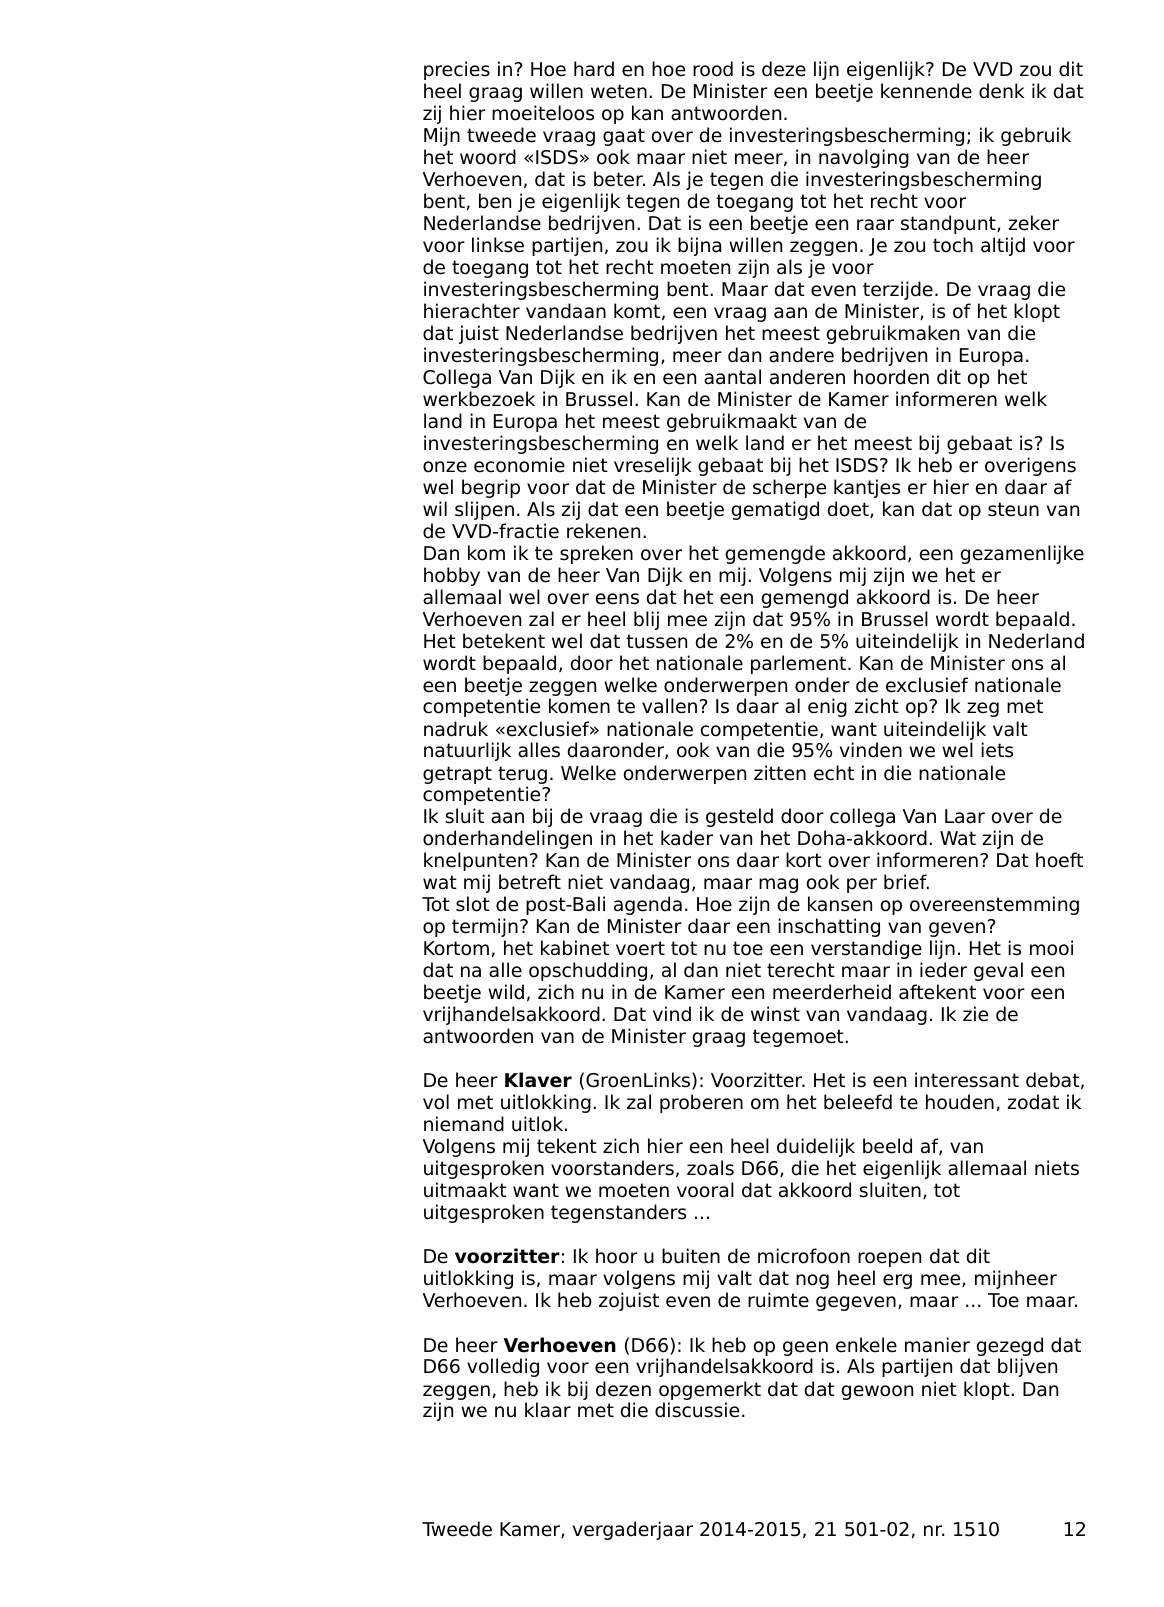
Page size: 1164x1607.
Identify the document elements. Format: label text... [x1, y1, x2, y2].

text Volgens mij tekent zich hier een heel duidelijk beeld af, van uitgesproken voorstanders, zoals D66, die het eigenlijk allemaal niets uitmaakt want we moeten vooral dat akkoord sluiten, tot uitgesproken tegenstanders ... [422, 1136, 1087, 1224]
text Dan kom ik te spreken over het gemengde akkoord, een gezamenlijke hobby van de heer Van Dijk en mij. Volgens mij zijn we het er allemaal wel over eens dat het een gemengd akkoord is. De heer Verhoeven zal er heel blij mee zijn dat 95% in Brussel wordt bepaald. Het betekent wel dat tussen de 2% en de 5% uiteindelijk in Nederland wordt bepaald, door het nationale parlement. Kan de Minister ons al een beetje zeggen welke onderwerpen onder de exclusief nationale competentie komen te vallen? Is daar al enig zicht op? Ik zeg met nadruk «exclusief» nationale competentie, want uiteindelijk valt natuurlijk alles daaronder, ook van die 95% vinden we wel iets getrapt terug. Welke onderwerpen zitten echt in die nationale competentie? [422, 543, 1087, 806]
text De voorzitter: Ik hoor u buiten de microfoon roepen dat dit uitlokking is, maar volgens mij valt dat nog heel erg mee, mijnheer Verhoeven. Ik heb zojuist even de ruimte gegeven, maar ... Toe maar. [422, 1246, 1087, 1312]
text De heer Klaver (GroenLinks): Voorzitter. Het is een interessant debat, vol met uitlokking. Ik zal proberen om het beleefd te houden, zodat ik niemand uitlok. [422, 1070, 1087, 1136]
text Tot slot de post-Bali agenda. Hoe zijn de kansen op overeenstemming op termijn? Kan de Minister daar een inschatting van geven? [422, 894, 1087, 938]
text Kortom, het kabinet voert tot nu toe een verstandige lijn. Het is mooi dat na alle opschudding, al dan niet terecht maar in ieder geval een beetje wild, zich nu in de Kamer een meerderheid aftekent voor een vrijhandelsakkoord. Dat vind ik de winst van vandaag. Ik zie de antwoorden van de Minister graag tegemoet. [422, 938, 1087, 1048]
text Ik sluit aan bij de vraag die is gesteld door collega Van Laar over de onderhandelingen in het kader van het Doha-akkoord. Wat zijn de knelpunten? Kan de Minister ons daar kort over informeren? Dat hoeft wat mij betreft niet vandaag, maar mag ook per brief. [422, 806, 1087, 894]
text Mijn tweede vraag gaat over de investeringsbescherming; ik gebruik het woord «ISDS» ook maar niet meer, in navolging van de heer Verhoeven, dat is beter. Als je tegen die investeringsbescherming bent, ben je eigenlijk tegen de toegang tot het recht voor Nederlandse bedrijven. Dat is een beetje een raar standpunt, zeker voor linkse partijen, zou ik bijna willen zeggen. Je zou toch altijd voor de toegang tot het recht moeten zijn als je voor investeringsbescherming bent. Maar dat even terzijde. De vraag die hierachter vandaan komt, een vraag aan de Minister, is of het klopt dat juist Nederlandse bedrijven het meest gebruikmaken van die investeringsbescherming, meer dan andere bedrijven in Europa. Collega Van Dijk en ik en een aantal anderen hoorden dit op het werkbezoek in Brussel. Kan de Minister de Kamer informeren welk land in Europa het meest gebruikmaakt van de investeringsbescherming en welk land er het meest bij gebaat is? Is onze economie niet vreselijk gebaat bij het ISDS? Ik heb er overigens wel begrip voor dat de Minister de scherpe kantjes er hier en daar af wil slijpen. Als zij dat een beetje gematigd doet, kan dat op steun van de VVD-fractie rekenen. [422, 125, 1087, 543]
text precies in? Hoe hard en hoe rood is deze lijn eigenlijk? De VVD zou dit heel graag willen weten. De Minister een beetje kennende denk ik dat zij hier moeiteloos op kan antwoorden. [422, 59, 1087, 125]
text De heer Verhoeven (D66): Ik heb op geen enkele manier gezegd dat D66 volledig voor een vrijhandelsakkoord is. Als partijen dat blijven zeggen, heb ik bij dezen opgemerkt dat dat gewoon niet klopt. Dan zijn we nu klaar met die discussie. [422, 1334, 1087, 1422]
